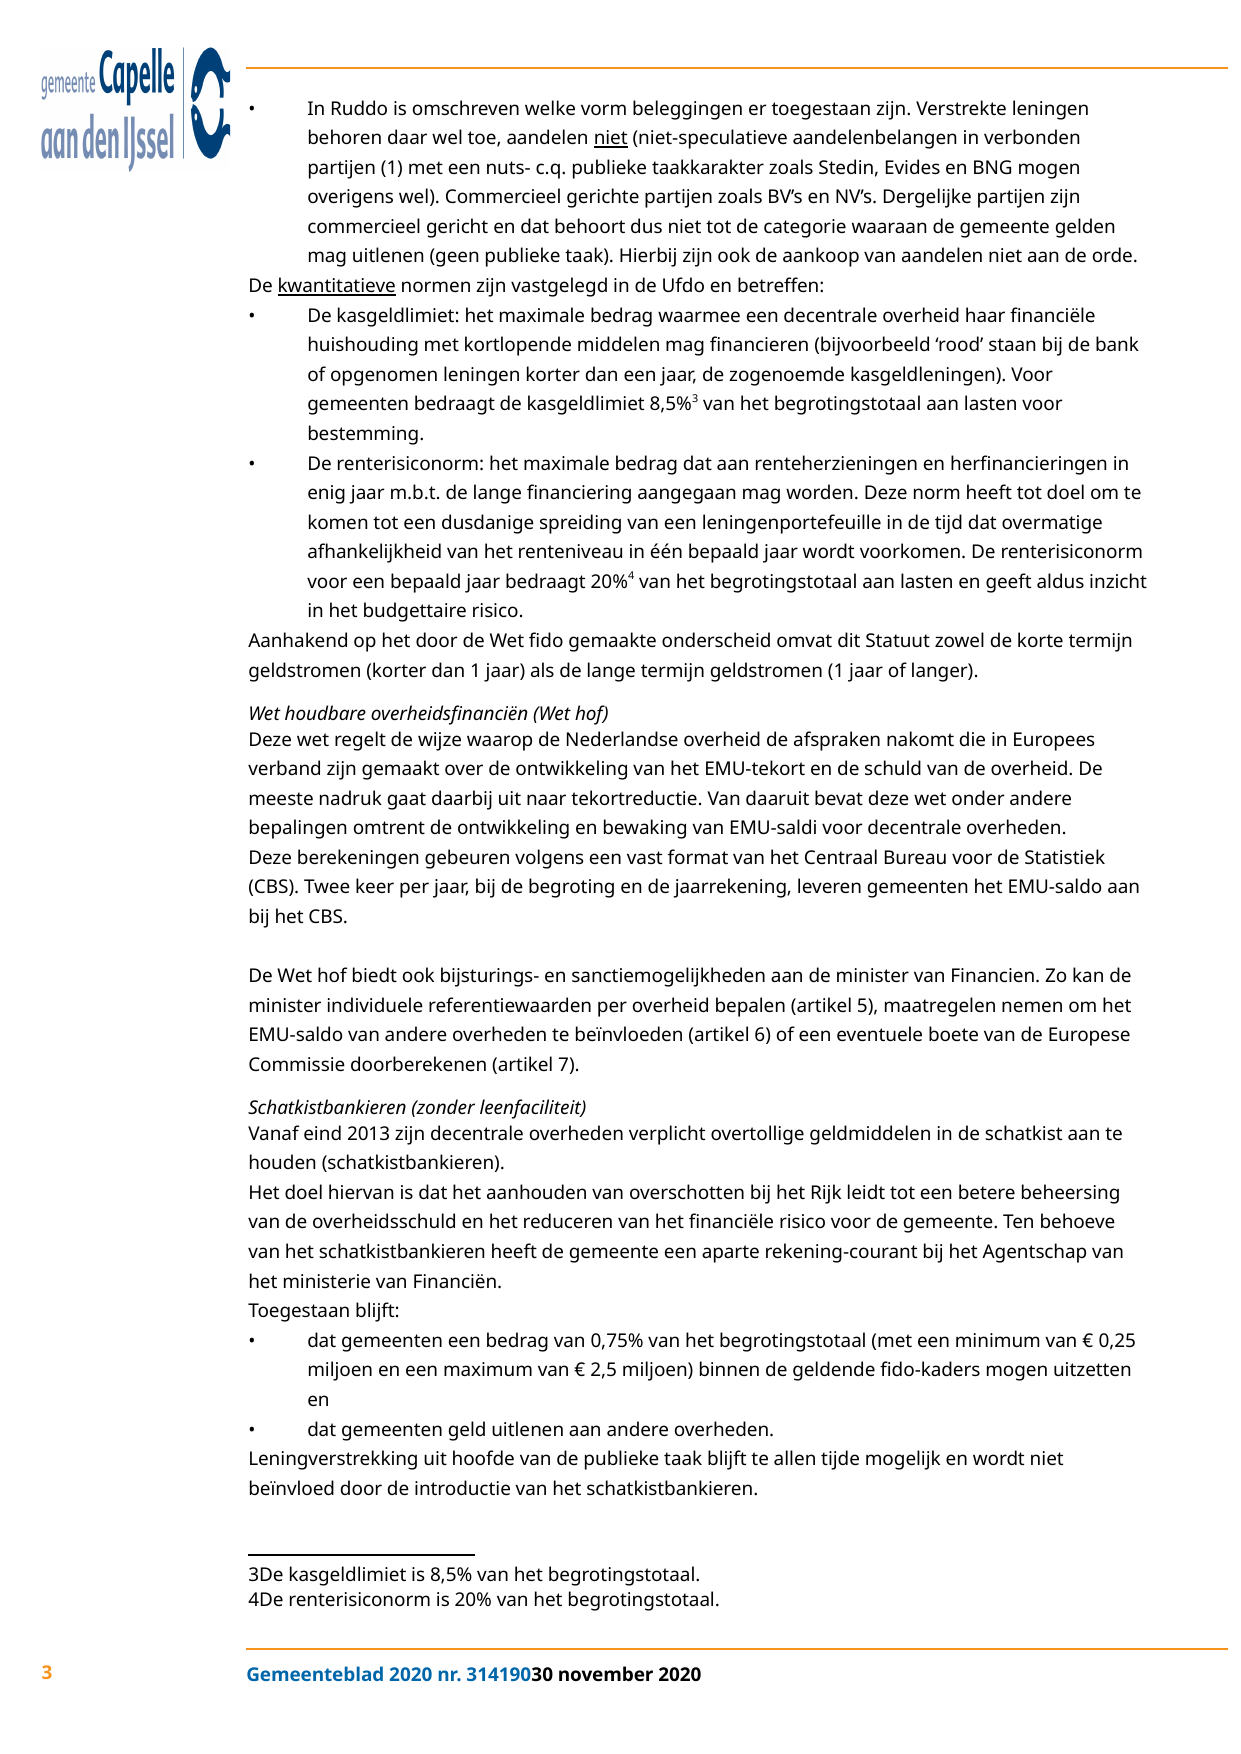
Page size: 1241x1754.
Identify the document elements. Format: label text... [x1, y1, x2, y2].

list dat gemeenten een bedrag van 0,75% van het begrotingstotaal (met een minimum van € 0,25 miljoen en een maximum van € 2,5 miljoen) binnen de geldende fido-kaders mogen uitzetten en [248, 1327, 1152, 1412]
text Vanaf eind 2013 zijn decentrale overheden verplicht overtollige geldmiddelen in de schatkist aan te houden (schatkistbankieren). [248, 1120, 1152, 1175]
list dat gemeenten geld uitlenen aan andere overheden. [248, 1416, 1152, 1442]
picture [41, 47, 231, 172]
list De kasgeldlimiet: het maximale bedrag waarmee een decentrale overheid haar financiële huishouding met kortlopende middelen mag financieren (bijvoorbeeld ‘rood’ staan bij de bank of opgenomen leningen korter dan een jaar, de zogenoemde kasgeldleningen). Voor gemeenten bedraagt de kasgeldlimiet 8,5% van het begrotingstotaal aan lasten voor bestemming. [248, 302, 1152, 446]
text Deze berekeningen gebeuren volgens een vast format van het Centraal Bureau voor de Statistiek (CBS). Twee keer per jaar, bij de begroting en de jaarrekening, leveren gemeenten het EMU-saldo aan bij het CBS. [248, 844, 1152, 929]
text De Wet hof biedt ook bijsturings- en sanctiemogelijkheden aan de minister van Financien. Zo kan de minister individuele referentiewaarden per overheid bepalen (artikel 5), maatregelen nemen om het EMU-saldo van andere overheden te beïnvloeden (artikel 6) of een eventuele boete van de Europese Commissie doorberekenen (artikel 7). [248, 962, 1152, 1077]
text Het doel hiervan is dat het aanhouden van overschotten bij het Rijk leidt tot een betere beheersing van de overheidsschuld en het reduceren van het financiële risico voor de gemeente. Ten behoeve van het schatkistbankieren heeft de gemeente een aparte rekening-courant bij het Agentschap van het ministerie van Financiën. [248, 1179, 1152, 1294]
text Leningverstrekking uit hoofde van de publieke taak blijft te allen tijde mogelijk en wordt niet beïnvloed door de introductie van het schatkistbankieren. [248, 1445, 1152, 1501]
text Schatkistbankieren (zonder leenfaciliteit) [248, 1094, 1152, 1120]
list De kasgeldlimiet is 8,5% van het begrotingstotaal. [248, 1561, 1152, 1586]
text Deze wet regelt de wijze waarop de Nederlandse overheid de afspraken nakomt die in Europees verband zijn gemaakt over de ontwikkeling van het EMU-tekort en de schuld van de overheid. De meeste nadruk gaat daarbij uit naar tekortreductie. Van daaruit bevat deze wet onder andere bepalingen omtrent de ontwikkeling en bewaking van EMU-saldi voor decentrale overheden. [248, 726, 1152, 840]
text Aanhakend op het door de Wet fido gemaakte onderscheid omvat dit Statuut zowel de korte termijn geldstromen (korter dan 1 jaar) als de lange termijn geldstromen (1 jaar of langer). [248, 627, 1152, 683]
list De renterisiconorm is 20% van het begrotingstotaal. [248, 1586, 1152, 1612]
text Wet houdbare overheidsfinanciën (Wet hof) [248, 700, 1152, 726]
list De renterisiconorm: het maximale bedrag dat aan renteherzieningen en herfinancieringen in enig jaar m.b.t. de lange financiering aangegaan mag worden. Deze norm heeft tot doel om te komen tot een dusdanige spreiding van een leningenportefeuille in de tijd dat overmatige afhankelijkheid van het renteniveau in één bepaald jaar wordt voorkomen. De renterisiconorm voor een bepaald jaar bedraagt 20% van het begrotingstotaal aan lasten en geeft aldus inzicht in het budgettaire risico. [248, 450, 1152, 623]
text Toegestaan blijft: [248, 1297, 1152, 1323]
text De kwantitatieve normen zijn vastgelegd in de Ufdo en betreffen: [248, 272, 1152, 298]
list In Ruddo is omschreven welke vorm beleggingen er toegestaan zijn. Verstrekte leningen behoren daar wel toe, aandelen niet (niet-speculatieve aandelenbelangen in verbonden partijen (1) met een nuts- c.q. publieke taakkarakter zoals Stedin, Evides en BNG mogen overigens wel). Commercieel gerichte partijen zoals BV’s en NV’s. Dergelijke partijen zijn commercieel gericht en dat behoort dus niet tot de categorie waaraan de gemeente gelden mag uitlenen (geen publieke taak). Hierbij zijn ook de aankoop van aandelen niet aan de orde. [248, 95, 1152, 268]
